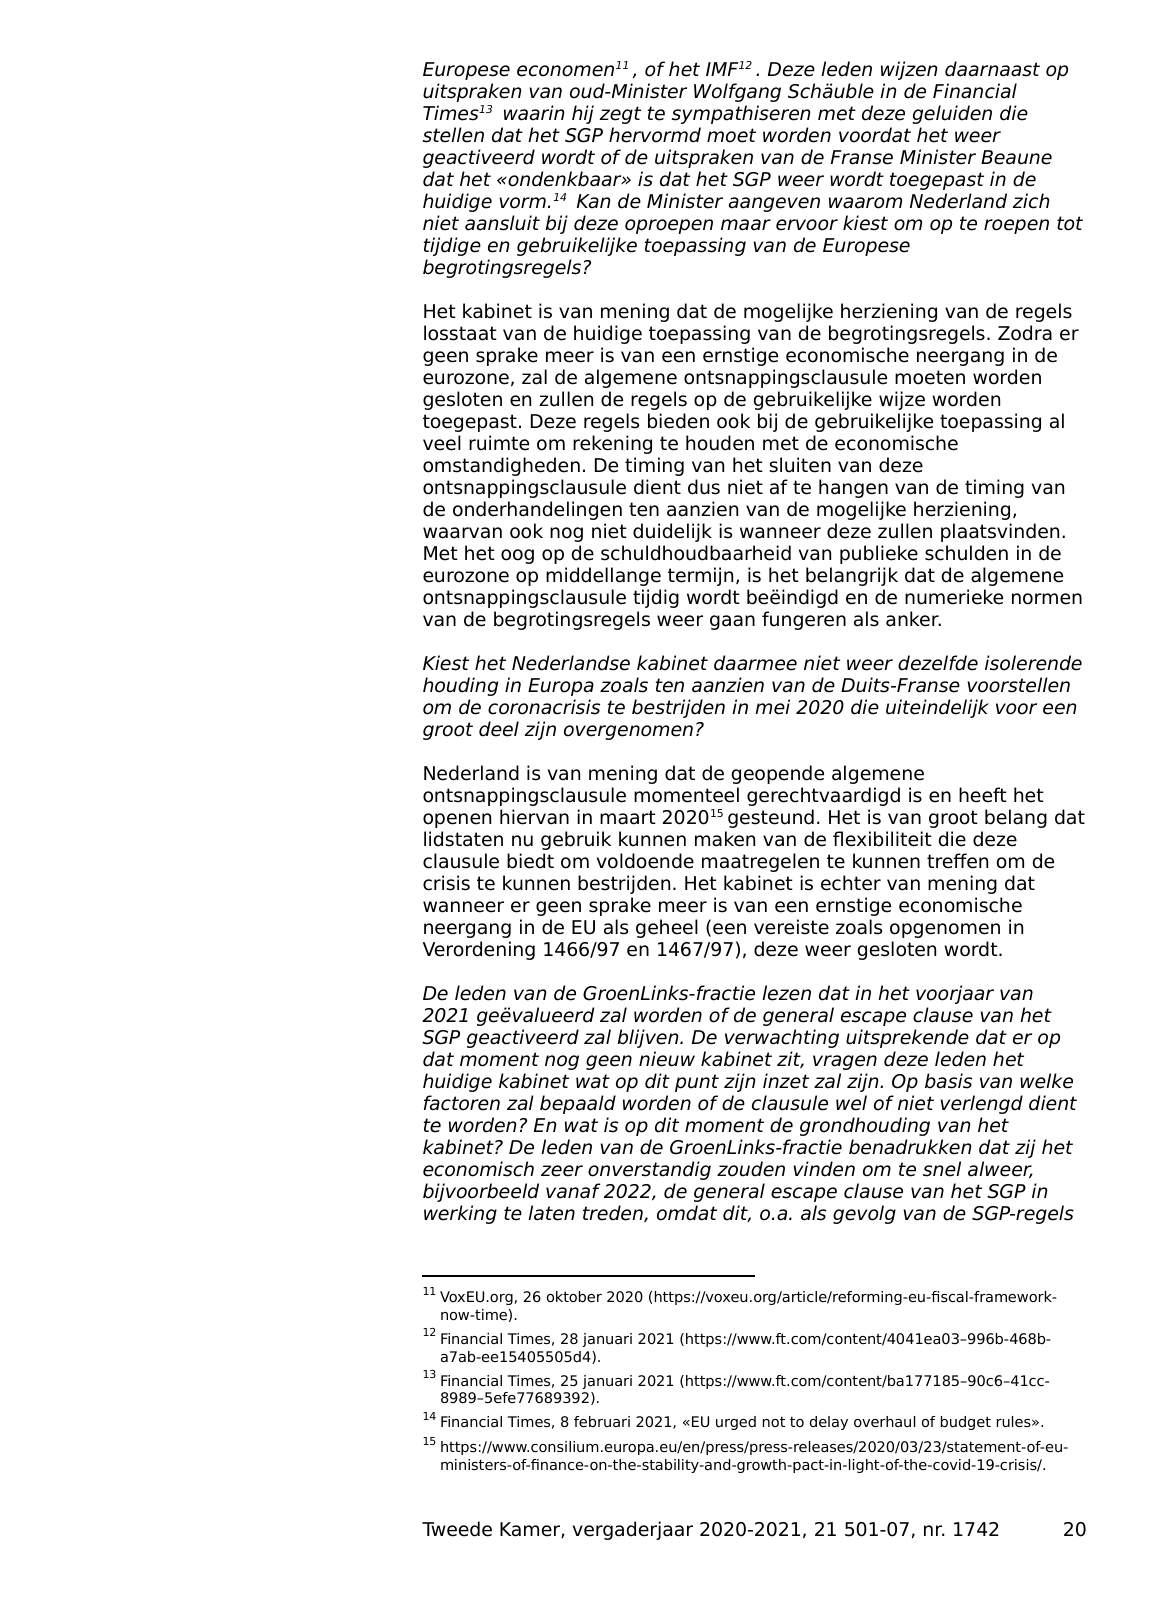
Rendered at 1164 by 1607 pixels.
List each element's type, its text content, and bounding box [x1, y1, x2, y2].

text https://www.consilium.europa.eu/en/press/press-releases/2020/03/23/statement-of-eu-ministers-of-finance-on-the-stability-and-growth-pact-in-light-of-the-covid-19-crisis/. [422, 1435, 1087, 1474]
text De leden van de GroenLinks-fractie lezen dat in het voorjaar van 2021 geëvalueerd zal worden of de general escape clause van het SGP geactiveerd zal blijven. De verwachting uitsprekende dat er op dat moment nog geen nieuw kabinet zit, vragen deze leden het huidige kabinet wat op dit punt zijn inzet zal zijn. Op basis van welke factoren zal bepaald worden of de clausule wel of niet verlengd dient te worden? En wat is op dit moment de grondhouding van het kabinet? De leden van de GroenLinks-fractie benadrukken dat zij het economisch zeer onverstandig zouden vinden om te snel alweer, bijvoorbeeld vanaf 2022, de general escape clause van het SGP in werking te laten treden, omdat dit, o.a. als gevolg van de SGP-regels [422, 983, 1087, 1225]
text Het kabinet is van mening dat de mogelijke herziening van de regels losstaat van de huidige toepassing van de begrotingsregels. Zodra er geen sprake meer is van een ernstige economische neergang in de eurozone, zal de algemene ontsnappingsclausule moeten worden gesloten en zullen de regels op de gebruikelijke wijze worden toegepast. Deze regels bieden ook bij de gebruikelijke toepassing al veel ruimte om rekening te houden met de economische omstandigheden. De timing van het sluiten van deze ontsnappingsclausule dient dus niet af te hangen van de timing van de onderhandelingen ten aanzien van de mogelijke herziening, waarvan ook nog niet duidelijk is wanneer deze zullen plaatsvinden. Met het oog op de schuldhoudbaarheid van publieke schulden in de eurozone op middellange termijn, is het belangrijk dat de algemene ontsnappingsclausule tijdig wordt beëindigd en de numerieke normen van de begrotingsregels weer gaan fungeren als anker. [422, 301, 1087, 631]
text Kiest het Nederlandse kabinet daarmee niet weer dezelfde isolerende houding in Europa zoals ten aanzien van de Duits-Franse voorstellen om de coronacrisis te bestrijden in mei 2020 die uiteindelijk voor een groot deel zijn overgenomen? [422, 653, 1087, 741]
text Nederland is van mening dat de geopende algemene ontsnappingsclausule momenteel gerechtvaardigd is en heeft het openen hiervan in maart 2020gesteund. Het is van groot belang dat lidstaten nu gebruik kunnen maken van de flexibiliteit die deze clausule biedt om voldoende maatregelen te kunnen treffen om de crisis te kunnen bestrijden. Het kabinet is echter van mening dat wanneer er geen sprake meer is van een ernstige economische neergang in de EU als geheel (een vereiste zoals opgenomen in Verordening 1466/97 en 1467/97), deze weer gesloten wordt. [422, 763, 1087, 961]
text Financial Times, 25 januari 2021 (https://www.ft.com/content/ba177185–90c6–41cc-8989–5efe77689392). [422, 1368, 1087, 1407]
text VoxEU.org, 26 oktober 2020 (https://voxeu.org/article/reforming-eu-fiscal-framework-now-time). [422, 1285, 1087, 1324]
text Europese economen, of het IMF. Deze leden wijzen daarnaast op uitspraken van oud-Minister Wolfgang Schäuble in de Financial Times waarin hij zegt te sympathiseren met deze geluiden die stellen dat het SGP hervormd moet worden voordat het weer geactiveerd wordt of de uitspraken van de Franse Minister Beaune dat het «ondenkbaar» is dat het SGP weer wordt toegepast in de huidige vorm. Kan de Minister aangeven waarom Nederland zich niet aansluit bij deze oproepen maar ervoor kiest om op te roepen tot tijdige en gebruikelijke toepassing van de Europese begrotingsregels? [422, 59, 1087, 279]
text Financial Times, 28 januari 2021 (https://www.ft.com/content/4041ea03–996b-468b-a7ab-ee15405505d4). [422, 1327, 1087, 1366]
text Financial Times, 8 februari 2021, «EU urged not to delay overhaul of budget rules». [422, 1410, 1087, 1432]
